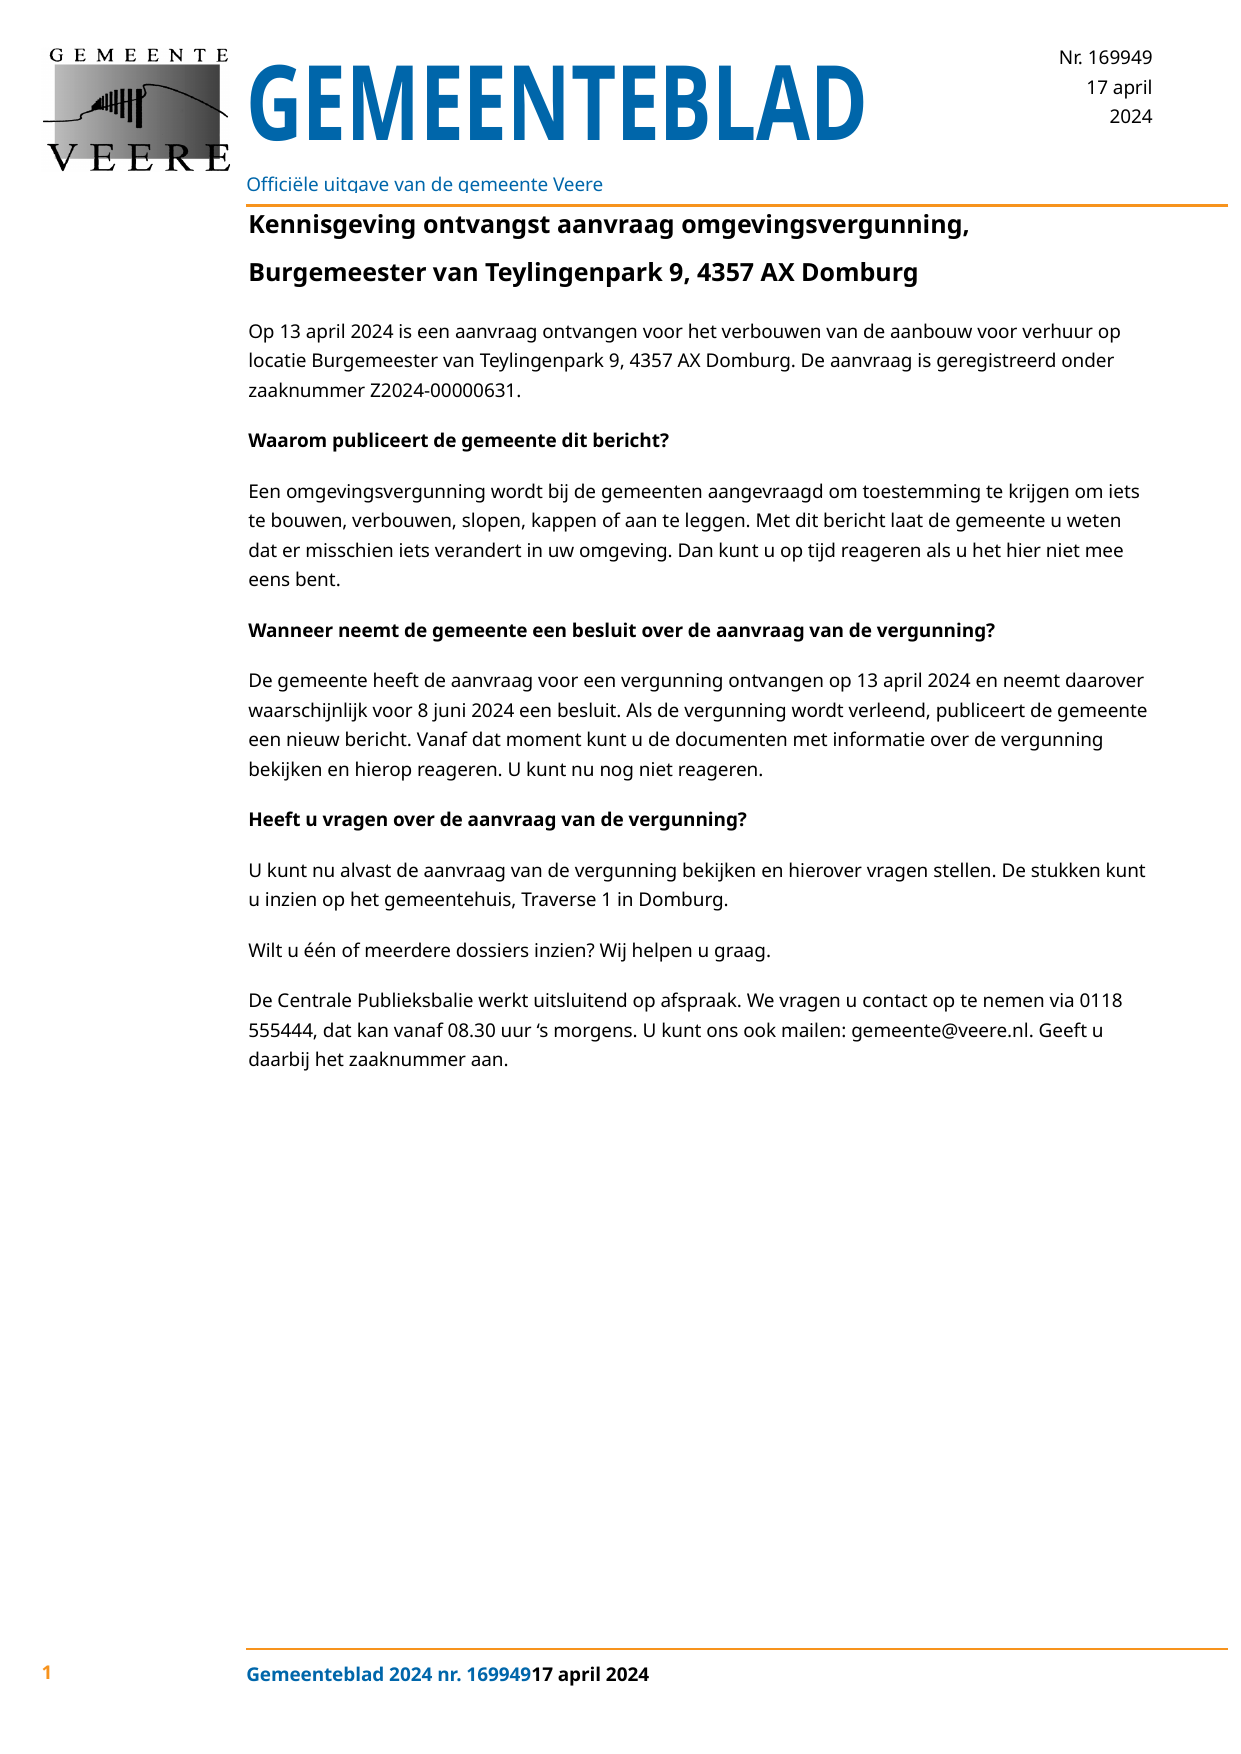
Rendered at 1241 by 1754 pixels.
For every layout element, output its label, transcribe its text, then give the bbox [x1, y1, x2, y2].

text Wanneer neemt de gemeente een besluit over de aanvraag van de vergunning? [248, 617, 1152, 643]
text U kunt nu alvast de aanvraag van de vergunning bekijken en hierover vragen stellen. De stukken kunt u inzien op het gemeentehuis, Traverse 1 in Domburg. [248, 857, 1152, 912]
picture [41, 47, 231, 172]
text Op 13 april 2024 is een aanvraag ontvangen voor het verbouwen van de aanbouw voor verhuur op locatie Burgemeester van Teylingenpark 9, 4357 AX Domburg. De aanvraag is geregistreerd onder zaaknummer Z2024-00000631. [248, 318, 1152, 403]
text Een omgevingsvergunning wordt bij de gemeenten aangevraagd om toestemming te krijgen om iets te bouwen, verbouwen, slopen, kappen of aan te leggen. Met dit bericht laat de gemeente u weten dat er misschien iets verandert in uw omgeving. Dan kunt u op tijd reageren als u het hier niet mee eens bent. [248, 478, 1152, 592]
text Waarom publiceert de gemeente dit bericht? [248, 427, 1152, 453]
text De Centrale Publieksbalie werkt uitsluitend op afspraak. We vragen u contact op te nemen via 0118 555444, dat kan vanaf 08.30 uur ‘s morgens. U kunt ons ook mailen: gemeente@veere.nl. Geeft u daarbij het zaaknummer aan. [248, 987, 1152, 1072]
text Wilt u één of meerdere dossiers inzien? Wij helpen u graag. [248, 937, 1152, 963]
text De gemeente heeft de aanvraag voor een vergunning ontvangen op 13 april 2024 en neemt daarover waarschijnlijk voor 8 juni 2024 een besluit. Als de vergunning wordt verleend, publiceert de gemeente een nieuw bericht. Vanaf dat moment kunt u de documenten met informatie over de vergunning bekijken en hierop reageren. U kunt nu nog niet reageren. [248, 667, 1152, 782]
text Heeft u vragen over de aanvraag van de vergunning? [248, 807, 1152, 832]
text Kennisgeving ontvangst aanvraag omgevingsvergunning, Burgemeester van Teylingenpark 9, 4357 AX Domburg [248, 207, 1152, 288]
